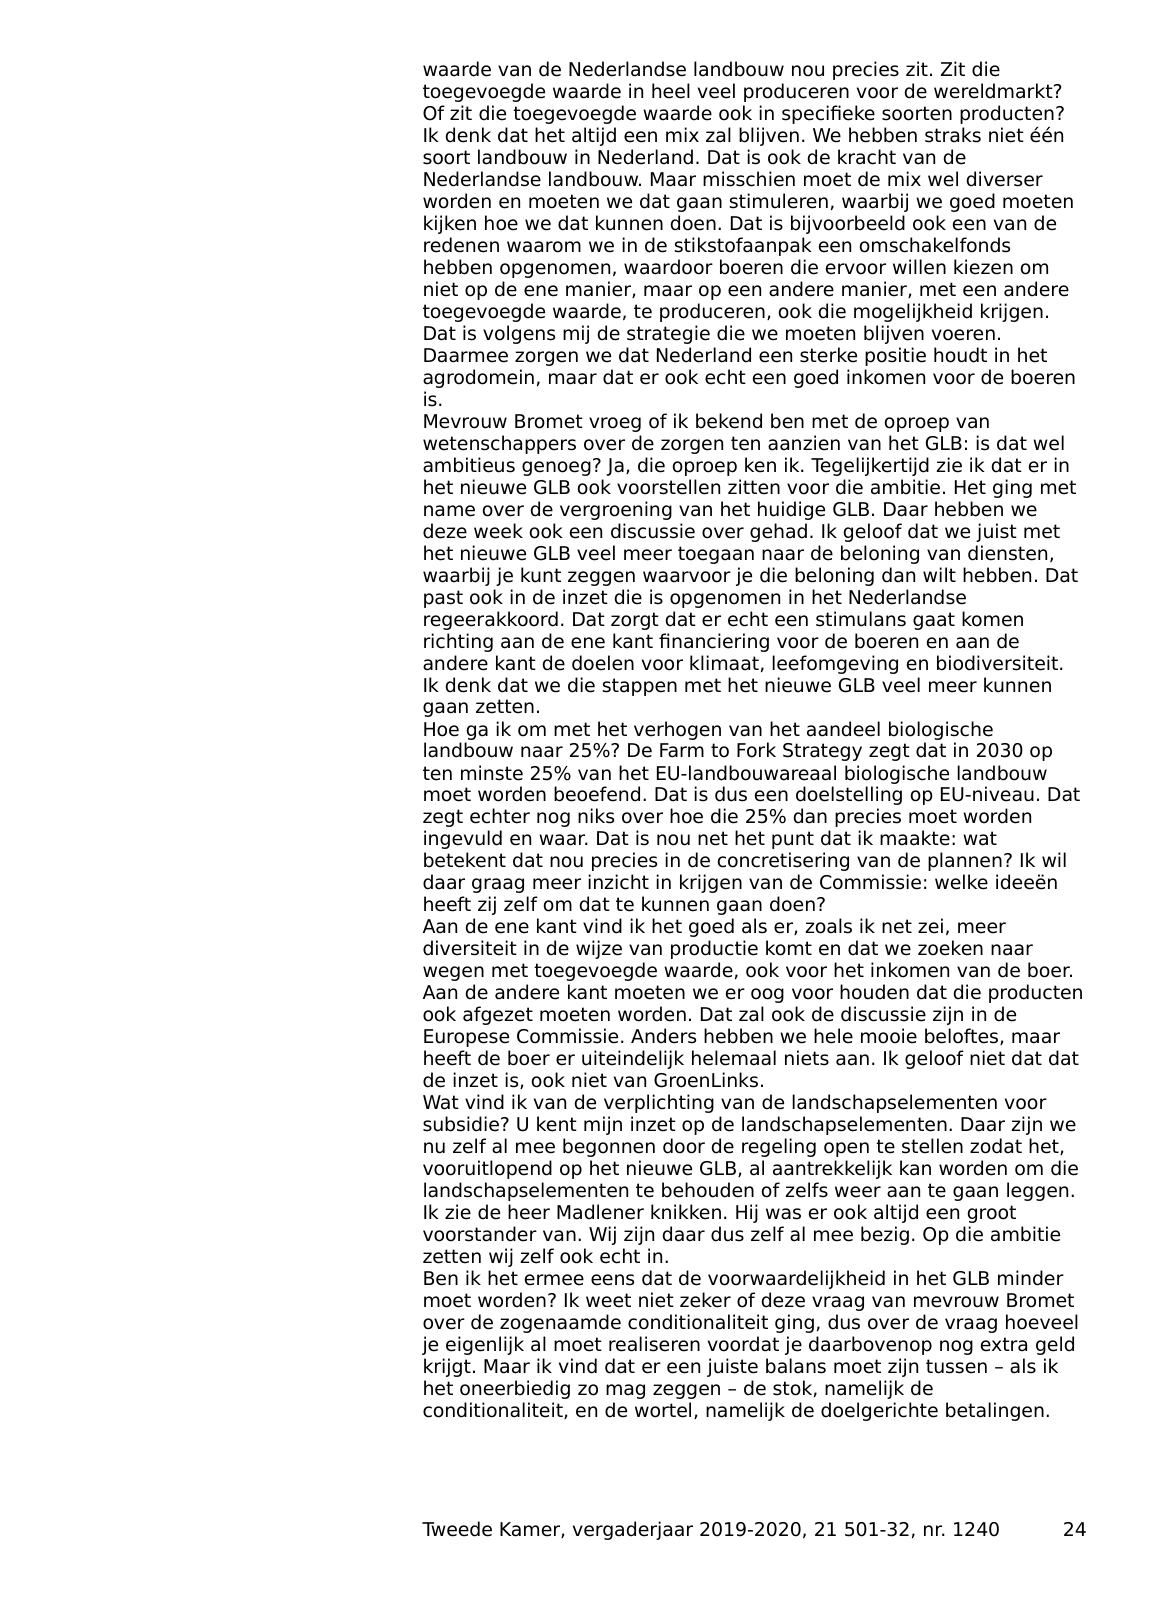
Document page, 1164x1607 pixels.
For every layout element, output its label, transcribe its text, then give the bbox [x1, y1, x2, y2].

text Hoe ga ik om met het verhogen van het aandeel biologische landbouw naar 25%? De Farm to Fork Strategy zegt dat in 2030 op ten minste 25% van het EU-landbouwareaal biologische landbouw moet worden beoefend. Dat is dus een doelstelling op EU-niveau. Dat zegt echter nog niks over hoe die 25% dan precies moet worden ingevuld en waar. Dat is nou net het punt dat ik maakte: wat betekent dat nou precies in de concretisering van de plannen? Ik wil daar graag meer inzicht in krijgen van de Commissie: welke ideeën heeft zij zelf om dat te kunnen gaan doen? [422, 718, 1087, 916]
text Aan de ene kant vind ik het goed als er, zoals ik net zei, meer diversiteit in de wijze van productie komt en dat we zoeken naar wegen met toegevoegde waarde, ook voor het inkomen van de boer. Aan de andere kant moeten we er oog voor houden dat die producten ook afgezet moeten worden. Dat zal ook de discussie zijn in de Europese Commissie. Anders hebben we hele mooie beloftes, maar heeft de boer er uiteindelijk helemaal niets aan. Ik geloof niet dat dat de inzet is, ook niet van GroenLinks. [422, 916, 1087, 1092]
text waarde van de Nederlandse landbouw nou precies zit. Zit die toegevoegde waarde in heel veel produceren voor de wereldmarkt? Of zit die toegevoegde waarde ook in specifieke soorten producten? Ik denk dat het altijd een mix zal blijven. We hebben straks niet één soort landbouw in Nederland. Dat is ook de kracht van de Nederlandse landbouw. Maar misschien moet de mix wel diverser worden en moeten we dat gaan stimuleren, waarbij we goed moeten kijken hoe we dat kunnen doen. Dat is bijvoorbeeld ook een van de redenen waarom we in de stikstofaanpak een omschakelfonds hebben opgenomen, waardoor boeren die ervoor willen kiezen om niet op de ene manier, maar op een andere manier, met een andere toegevoegde waarde, te produceren, ook die mogelijkheid krijgen. Dat is volgens mij de strategie die we moeten blijven voeren. Daarmee zorgen we dat Nederland een sterke positie houdt in het agrodomein, maar dat er ook echt een goed inkomen voor de boeren is. [422, 59, 1087, 411]
text Mevrouw Bromet vroeg of ik bekend ben met de oproep van wetenschappers over de zorgen ten aanzien van het GLB: is dat wel ambitieus genoeg? Ja, die oproep ken ik. Tegelijkertijd zie ik dat er in het nieuwe GLB ook voorstellen zitten voor die ambitie. Het ging met name over de vergroening van het huidige GLB. Daar hebben we deze week ook een discussie over gehad. Ik geloof dat we juist met het nieuwe GLB veel meer toegaan naar de beloning van diensten, waarbij je kunt zeggen waarvoor je die beloning dan wilt hebben. Dat past ook in de inzet die is opgenomen in het Nederlandse regeerakkoord. Dat zorgt dat er echt een stimulans gaat komen richting aan de ene kant financiering voor de boeren en aan de andere kant de doelen voor klimaat, leefomgeving en biodiversiteit. Ik denk dat we die stappen met het nieuwe GLB veel meer kunnen gaan zetten. [422, 411, 1087, 718]
text Wat vind ik van de verplichting van de landschapselementen voor subsidie? U kent mijn inzet op de landschapselementen. Daar zijn we nu zelf al mee begonnen door de regeling open te stellen zodat het, vooruitlopend op het nieuwe GLB, al aantrekkelijk kan worden om die landschapselementen te behouden of zelfs weer aan te gaan leggen. Ik zie de heer Madlener knikken. Hij was er ook altijd een groot voorstander van. Wij zijn daar dus zelf al mee bezig. Op die ambitie zetten wij zelf ook echt in. [422, 1092, 1087, 1268]
text Ben ik het ermee eens dat de voorwaardelijkheid in het GLB minder moet worden? Ik weet niet zeker of deze vraag van mevrouw Bromet over de zogenaamde conditionaliteit ging, dus over de vraag hoeveel je eigenlijk al moet realiseren voordat je daarbovenop nog extra geld krijgt. Maar ik vind dat er een juiste balans moet zijn tussen – als ik het oneerbiedig zo mag zeggen – de stok, namelijk de conditionaliteit, en de wortel, namelijk de doelgerichte betalingen. [422, 1268, 1087, 1422]
